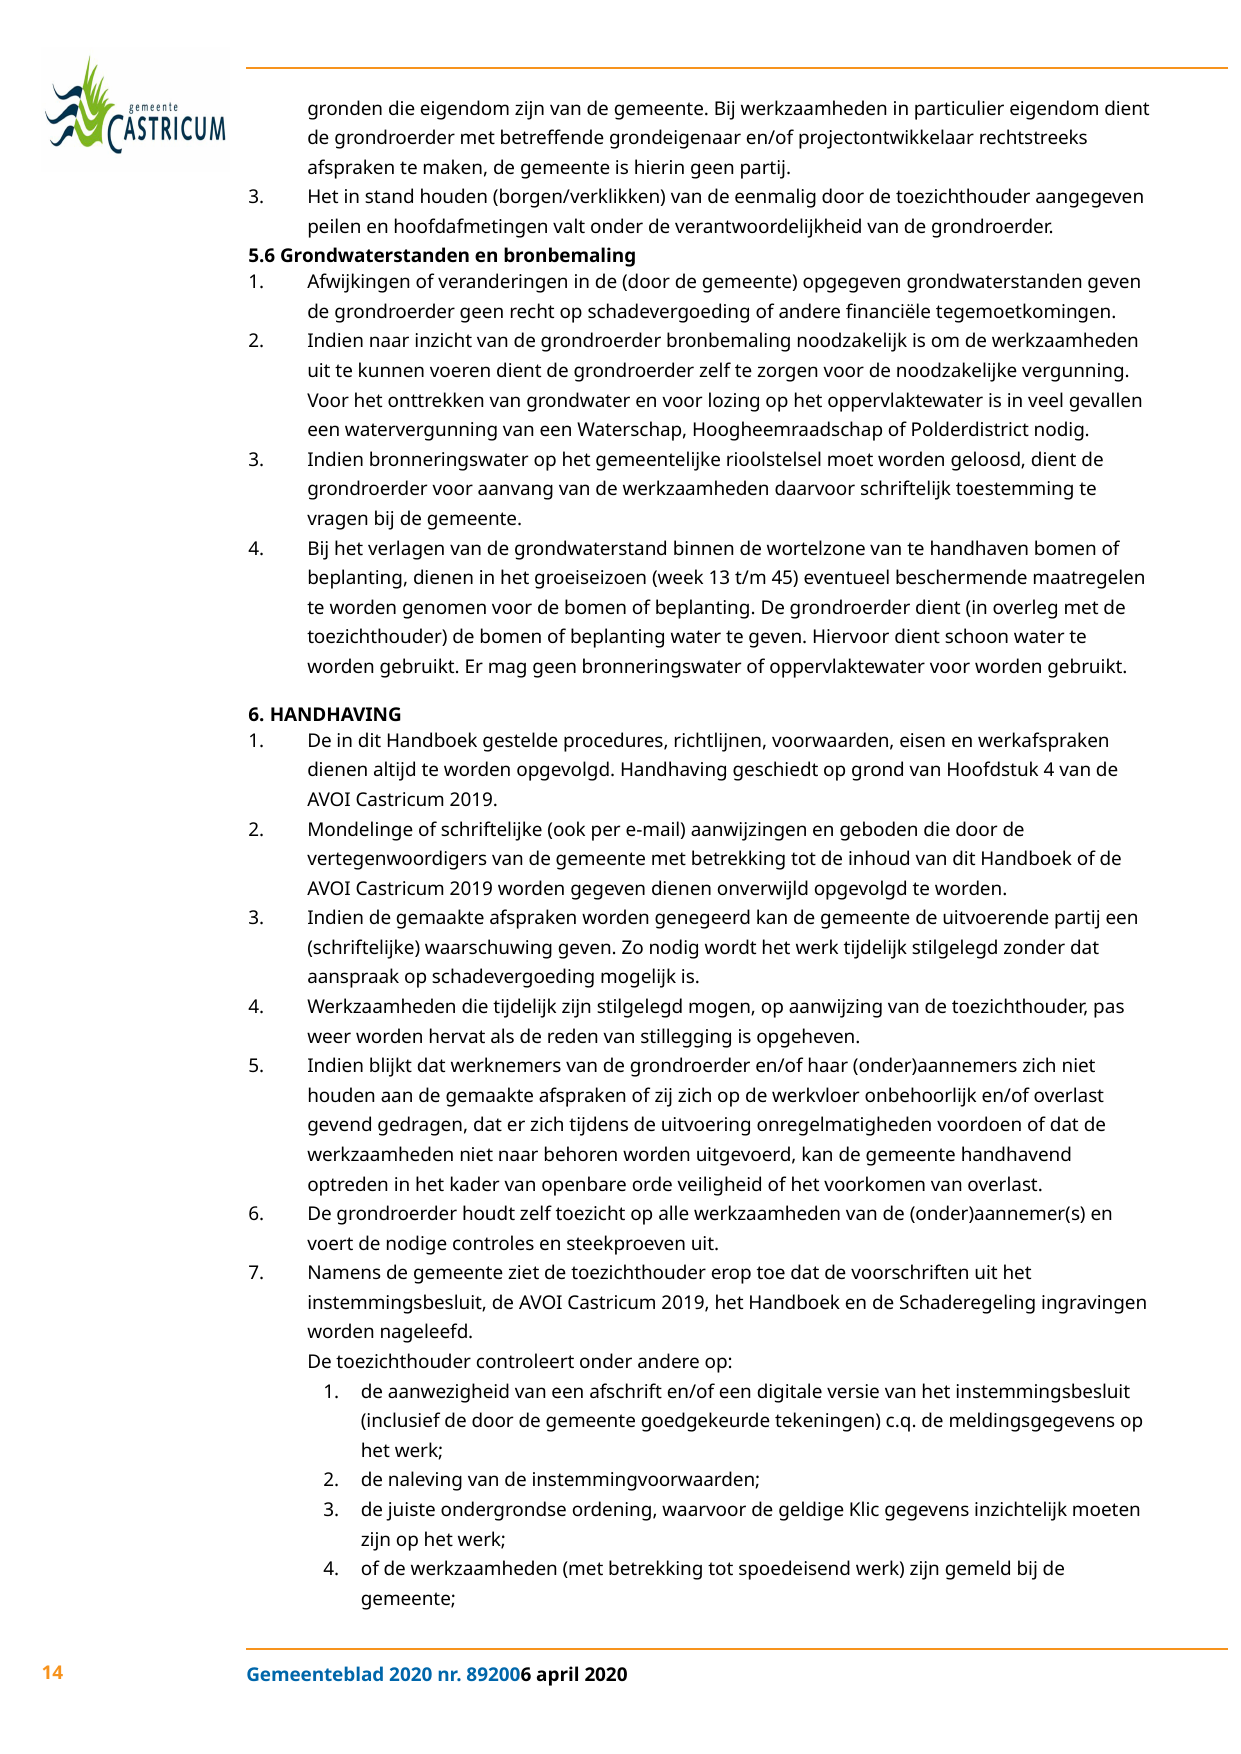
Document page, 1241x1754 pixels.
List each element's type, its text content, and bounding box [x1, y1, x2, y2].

list Indien de gemaakte afspraken worden genegeerd kan de gemeente de uitvoerende partij een (schriftelijke) waarschuwing geven. Zo nodig wordt het werk tijdelijk stilgelegd zonder dat aanspraak op schadevergoeding mogelijk is. [248, 904, 1152, 989]
picture [41, 47, 231, 172]
list Indien bronneringswater op het gemeentelijke rioolstelsel moet worden geloosd, dient de grondroerder voor aanvang van de werkzaamheden daarvoor schriftelijk toestemming te vragen bij de gemeente. [248, 446, 1152, 531]
list de naleving van de instemmingvoorwaarden; [323, 1467, 1152, 1492]
list Het in stand houden (borgen/verklikken) van de eenmalig door de toezichthouder aangegeven peilen en hoofdafmetingen valt onder de verantwoordelijkheid van de grondroerder. [248, 183, 1152, 239]
list of de werkzaamheden (met betrekking tot spoedeisend werk) zijn gemeld bij de gemeente; [323, 1555, 1152, 1611]
list Werkzaamheden die tijdelijk zijn stilgelegd mogen, op aanwijzing van de toezichthouder, pas weer worden hervat als de reden van stillegging is opgeheven. [248, 993, 1152, 1049]
text 5.6 Grondwaterstanden en bronbemaling [248, 243, 1152, 268]
list Afwijkingen of veranderingen in de (door de gemeente) opgegeven grondwaterstanden geven de grondroerder geen recht op schadevergoeding of andere financiële tegemoetkomingen. [248, 268, 1152, 324]
text 6. HANDHAVING [248, 699, 1152, 727]
list Indien blijkt dat werknemers van de grondroerder en/of haar (onder)aannemers zich niet houden aan de gemaakte afspraken of zij zich op de werkvloer onbehoorlijk en/of overlast gevend gedragen, dat er zich tijdens de uitvoering onregelmatigheden voordoen of dat de werkzaamheden niet naar behoren worden uitgevoerd, kan de gemeente handhavend optreden in het kader van openbare orde veiligheid of het voorkomen van overlast. [248, 1052, 1152, 1197]
list Mondelinge of schriftelijke (ook per e-mail) aanwijzingen en geboden die door de vertegenwoordigers van de gemeente met betrekking tot de inhoud van dit Handboek of de AVOI Castricum 2019 worden gegeven dienen onverwijld opgevolgd te worden. [248, 816, 1152, 901]
list gronden die eigendom zijn van de gemeente. Bij werkzaamheden in particulier eigendom dient de grondroerder met betreffende grondeigenaar en/of projectontwikkelaar rechtstreeks afspraken te maken, de gemeente is hierin geen partij. [248, 95, 1152, 180]
list De toezichthouder controleert onder andere op: [248, 1348, 1152, 1374]
list Indien naar inzicht van de grondroerder bronbemaling noodzakelijk is om de werkzaamheden uit te kunnen voeren dient de grondroerder zelf te zorgen voor de noodzakelijke vergunning. Voor het onttrekken van grondwater en voor lozing op het oppervlaktewater is in veel gevallen een watervergunning van een Waterschap, Hoogheemraadschap of Polderdistrict nodig. [248, 328, 1152, 442]
list De in dit Handboek gestelde procedures, richtlijnen, voorwaarden, eisen en werkafspraken dienen altijd te worden opgevolgd. Handhaving geschiedt op grond van Hoofdstuk 4 van de AVOI Castricum 2019. [248, 727, 1152, 812]
list de juiste ondergrondse ordening, waarvoor de geldige Klic gegevens inzichtelijk moeten zijn op het werk; [323, 1496, 1152, 1552]
list de aanwezigheid van een afschrift en/of een digitale versie van het instemmingsbesluit (inclusief de door de gemeente goedgekeurde tekeningen) c.q. de meldingsgegevens op het werk; [323, 1378, 1152, 1463]
list Namens de gemeente ziet de toezichthouder erop toe dat de voorschriften uit het instemmingsbesluit, de AVOI Castricum 2019, het Handboek en de Schaderegeling ingravingen worden nageleefd. [248, 1259, 1152, 1344]
list De grondroerder houdt zelf toezicht op alle werkzaamheden van de (onder)aannemer(s) en voert de nodige controles en steekproeven uit. [248, 1200, 1152, 1256]
list Bij het verlagen van de grondwaterstand binnen de wortelzone van te handhaven bomen of beplanting, dienen in het groeiseizoen (week 13 t/m 45) eventueel beschermende maatregelen te worden genomen voor de bomen of beplanting. De grondroerder dient (in overleg met de toezichthouder) de bomen of beplanting water te geven. Hiervoor dient schoon water te worden gebruikt. Er mag geen bronneringswater of oppervlaktewater voor worden gebruikt. [248, 535, 1152, 679]
